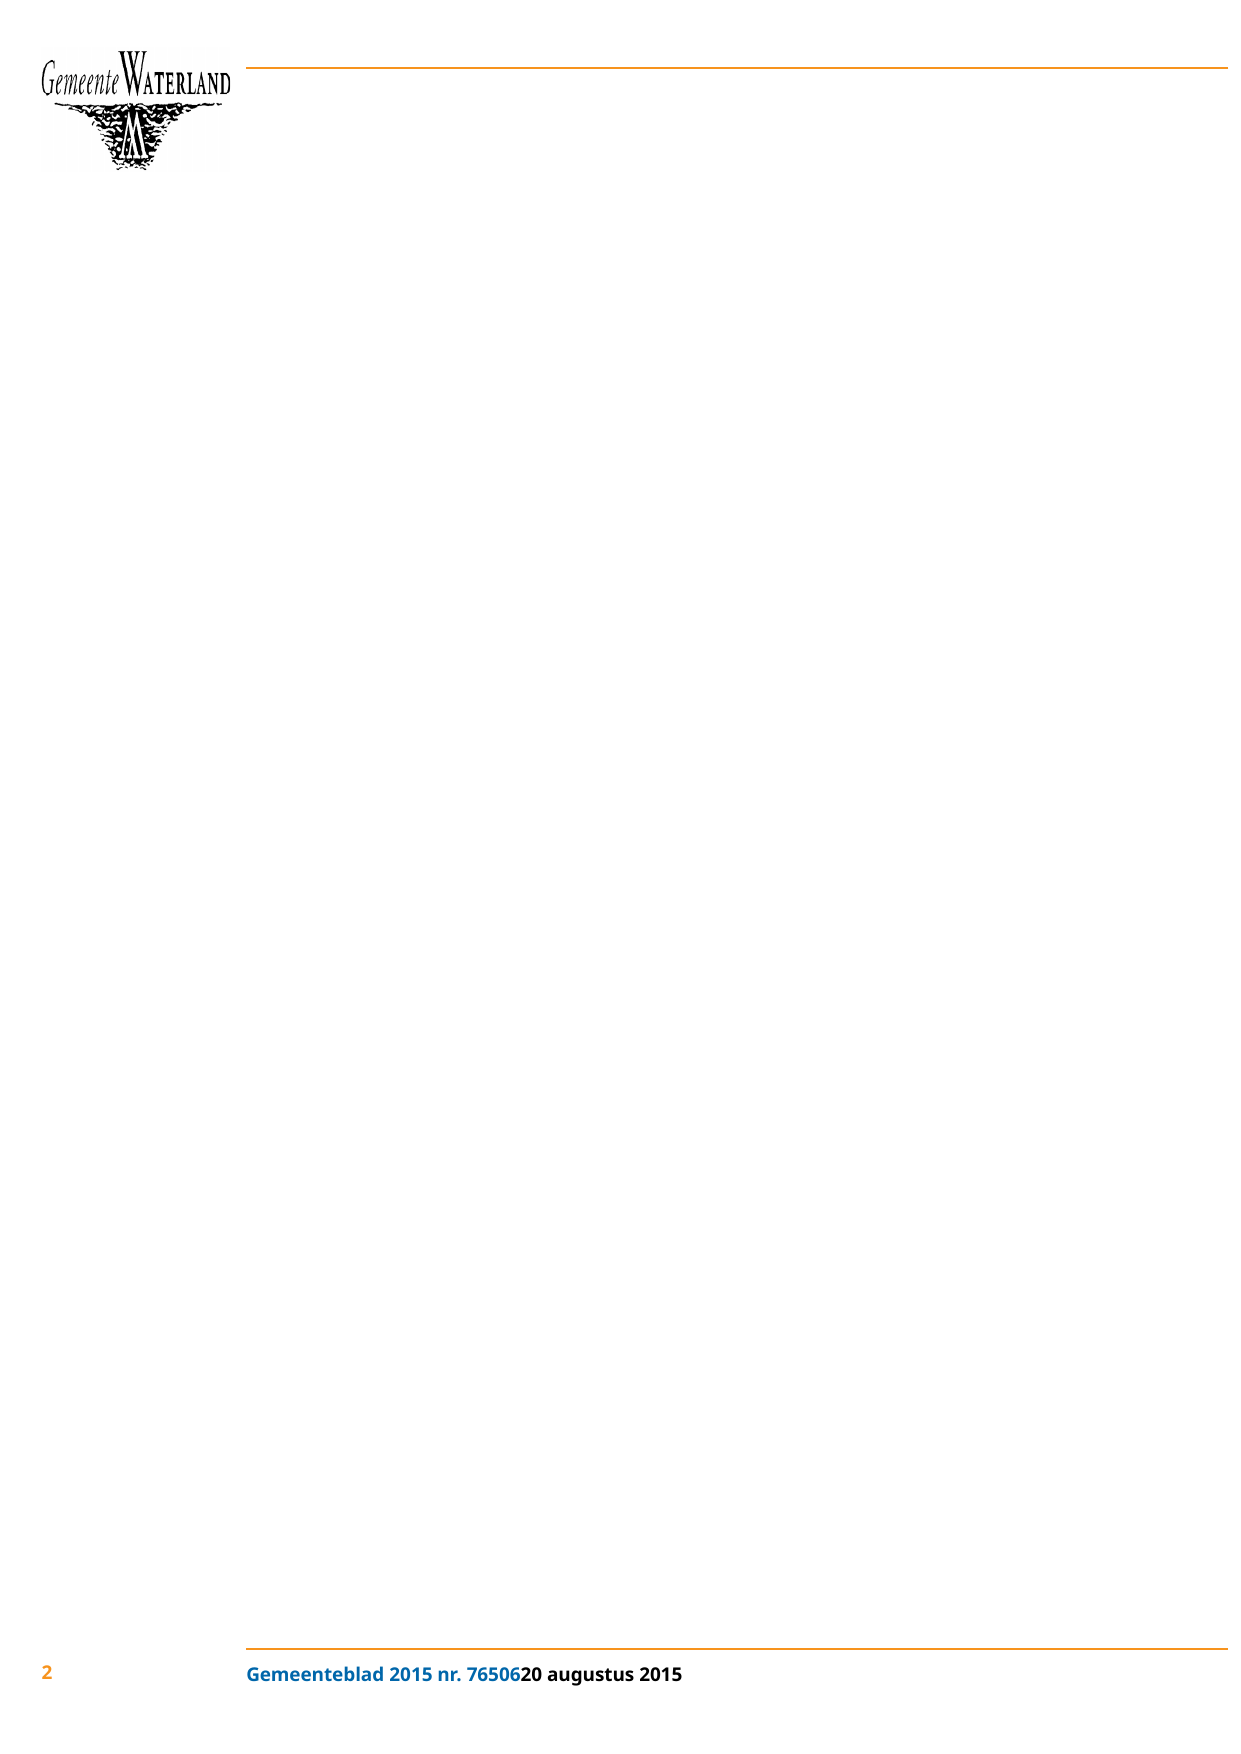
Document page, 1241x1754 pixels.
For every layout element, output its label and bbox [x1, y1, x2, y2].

picture [41, 47, 231, 172]
